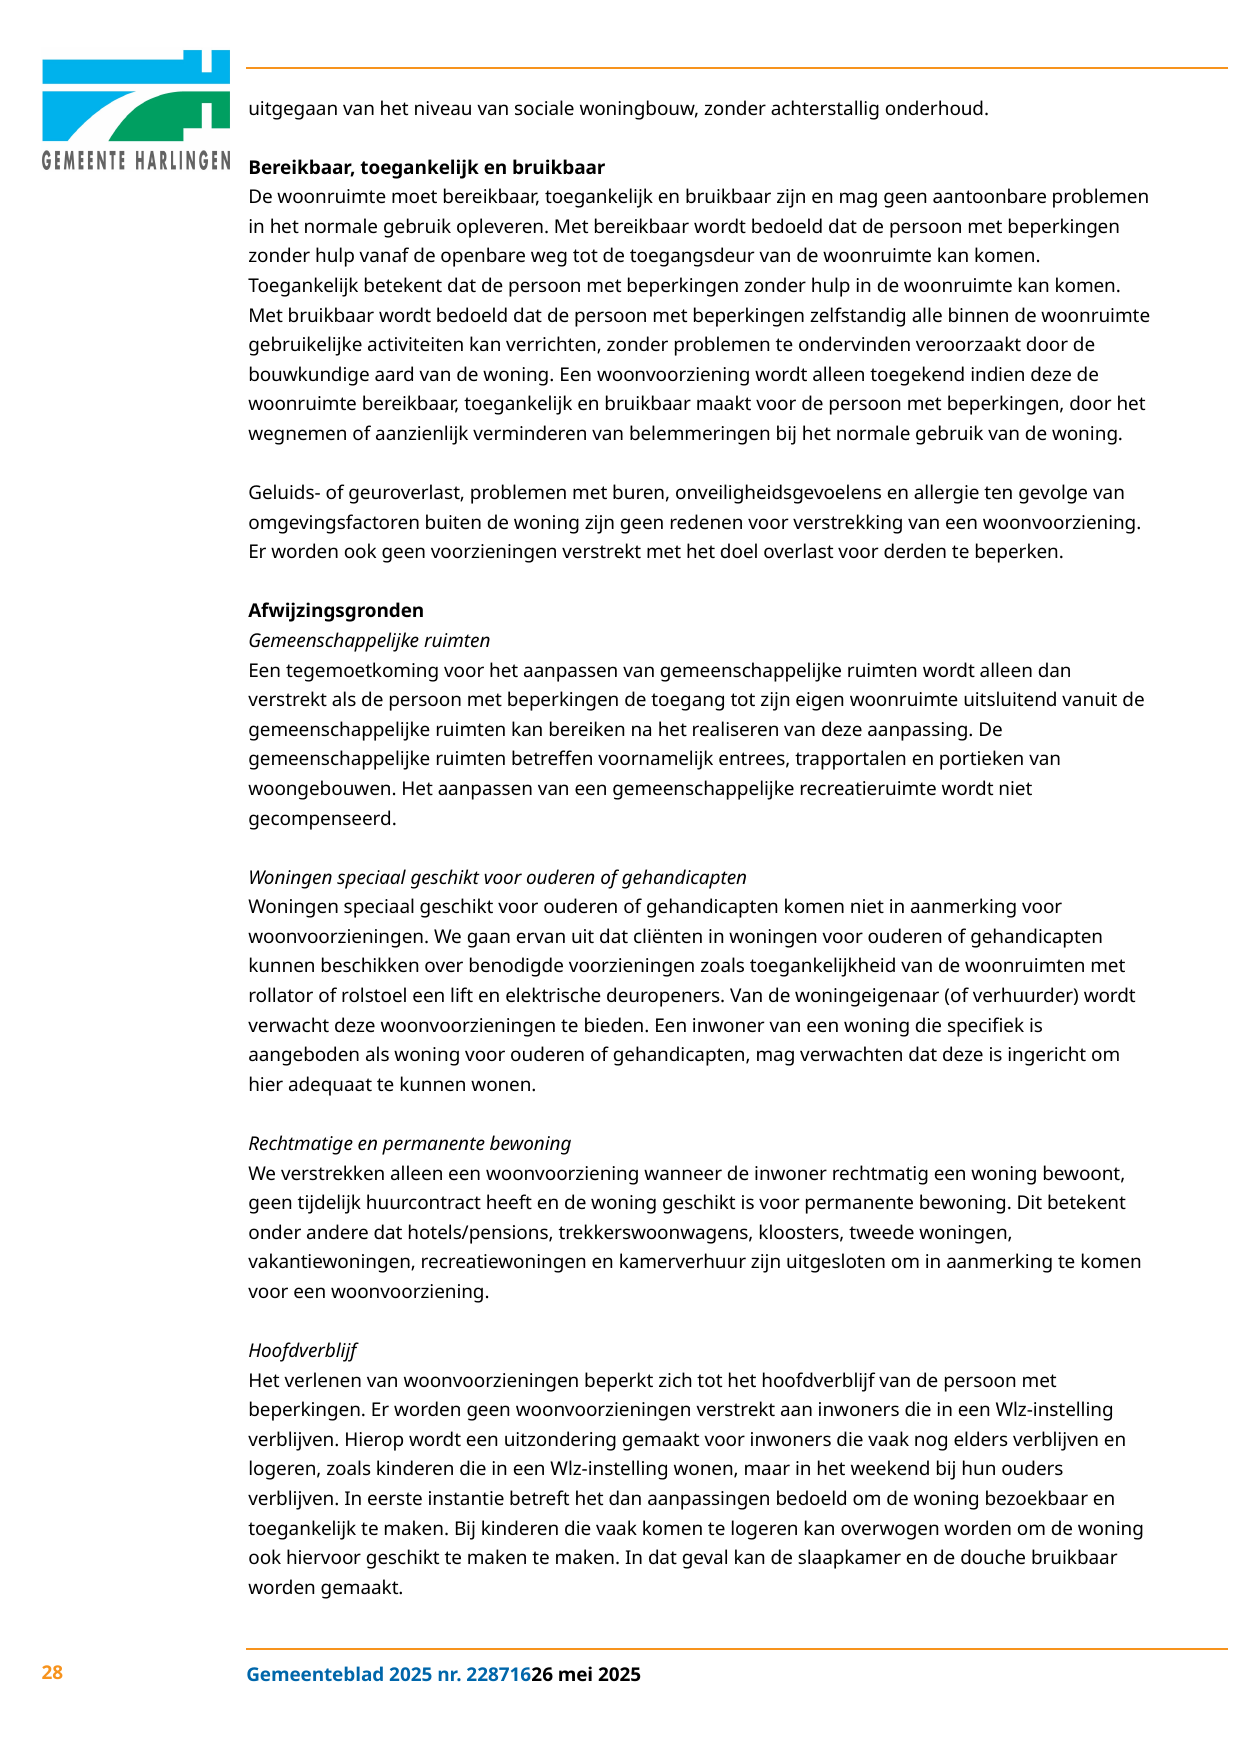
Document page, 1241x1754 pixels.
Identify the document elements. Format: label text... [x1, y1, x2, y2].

picture [41, 47, 231, 172]
text We verstrekken alleen een woonvoorziening wanneer de inwoner rechtmatig een woning bewoont, geen tijdelijk huurcontract heeft en de woning geschikt is voor permanente bewoning. Dit betekent onder andere dat hotels/pensions, trekkerswoonwagens, kloosters, tweede woningen, vakantiewoningen, recreatiewoningen en kamerverhuur zijn uitgesloten om in aanmerking te komen voor een woonvoorziening. [248, 1160, 1152, 1304]
text Geluids- of geuroverlast, problemen met buren, onveiligheidsgevoelens en allergie ten gevolge van omgevingsfactoren buiten de woning zijn geen redenen voor verstrekking van een woonvoorziening. Er worden ook geen voorzieningen verstrekt met het doel overlast voor derden te beperken. [248, 479, 1152, 564]
text Rechtmatige en permanente bewoning [248, 1130, 1152, 1156]
text uitgegaan van het niveau van sociale woningbouw, zonder achterstallig onderhoud. [248, 95, 1152, 121]
text Gemeenschappelijke ruimten [248, 627, 1152, 653]
text De woonruimte moet bereikbaar, toegankelijk en bruikbaar zijn en mag geen aantoonbare problemen in het normale gebruik opleveren. Met bereikbaar wordt bedoeld dat de persoon met beperkingen zonder hulp vanaf de openbare weg tot de toegangsdeur van de woonruimte kan komen. Toegankelijk betekent dat de persoon met beperkingen zonder hulp in de woonruimte kan komen. Met bruikbaar wordt bedoeld dat de persoon met beperkingen zelfstandig alle binnen de woonruimte gebruikelijke activiteiten kan verrichten, zonder problemen te ondervinden veroorzaakt door de bouwkundige aard van de woning. Een woonvoorziening wordt alleen toegekend indien deze de woonruimte bereikbaar, toegankelijk en bruikbaar maakt voor de persoon met beperkingen, door het wegnemen of aanzienlijk verminderen van belemmeringen bij het normale gebruik van de woning. [248, 183, 1152, 446]
text Een tegemoetkoming voor het aanpassen van gemeenschappelijke ruimten wordt alleen dan verstrekt als de persoon met beperkingen de toegang tot zijn eigen woonruimte uitsluitend vanuit de gemeenschappelijke ruimten kan bereiken na het realiseren van deze aanpassing. De gemeenschappelijke ruimten betreffen voornamelijk entrees, trapportalen en portieken van woongebouwen. Het aanpassen van een gemeenschappelijke recreatieruimte wordt niet gecompenseerd. [248, 657, 1152, 831]
text Woningen speciaal geschikt voor ouderen of gehandicapten [248, 864, 1152, 890]
text Woningen speciaal geschikt voor ouderen of gehandicapten komen niet in aanmerking voor woonvoorzieningen. We gaan ervan uit dat cliënten in woningen voor ouderen of gehandicapten kunnen beschikken over benodigde voorzieningen zoals toegankelijkheid van de woonruimten met rollator of rolstoel een lift en elektrische deuropeners. Van de woningeigenaar (of verhuurder) wordt verwacht deze woonvoorzieningen te bieden. Een inwoner van een woning die specifiek is aangeboden als woning voor ouderen of gehandicapten, mag verwachten dat deze is ingericht om hier adequaat te kunnen wonen. [248, 893, 1152, 1097]
text Hoofdverblijf [248, 1337, 1152, 1363]
text Het verlenen van woonvoorzieningen beperkt zich tot het hoofdverblijf van de persoon met beperkingen. Er worden geen woonvoorzieningen verstrekt aan inwoners die in een Wlz-instelling verblijven. Hierop wordt een uitzondering gemaakt voor inwoners die vaak nog elders verblijven en logeren, zoals kinderen die in een Wlz-instelling wonen, maar in het weekend bij hun ouders verblijven. In eerste instantie betreft het dan aanpassingen bedoeld om de woning bezoekbaar en toegankelijk te maken. Bij kinderen die vaak komen te logeren kan overwogen worden om de woning ook hiervoor geschikt te maken te maken. In dat geval kan de slaapkamer en de douche bruikbaar worden gemaakt. [248, 1367, 1152, 1600]
text Bereikbaar, toegankelijk en bruikbaar [248, 154, 1152, 180]
text Afwijzingsgronden [248, 598, 1152, 623]
